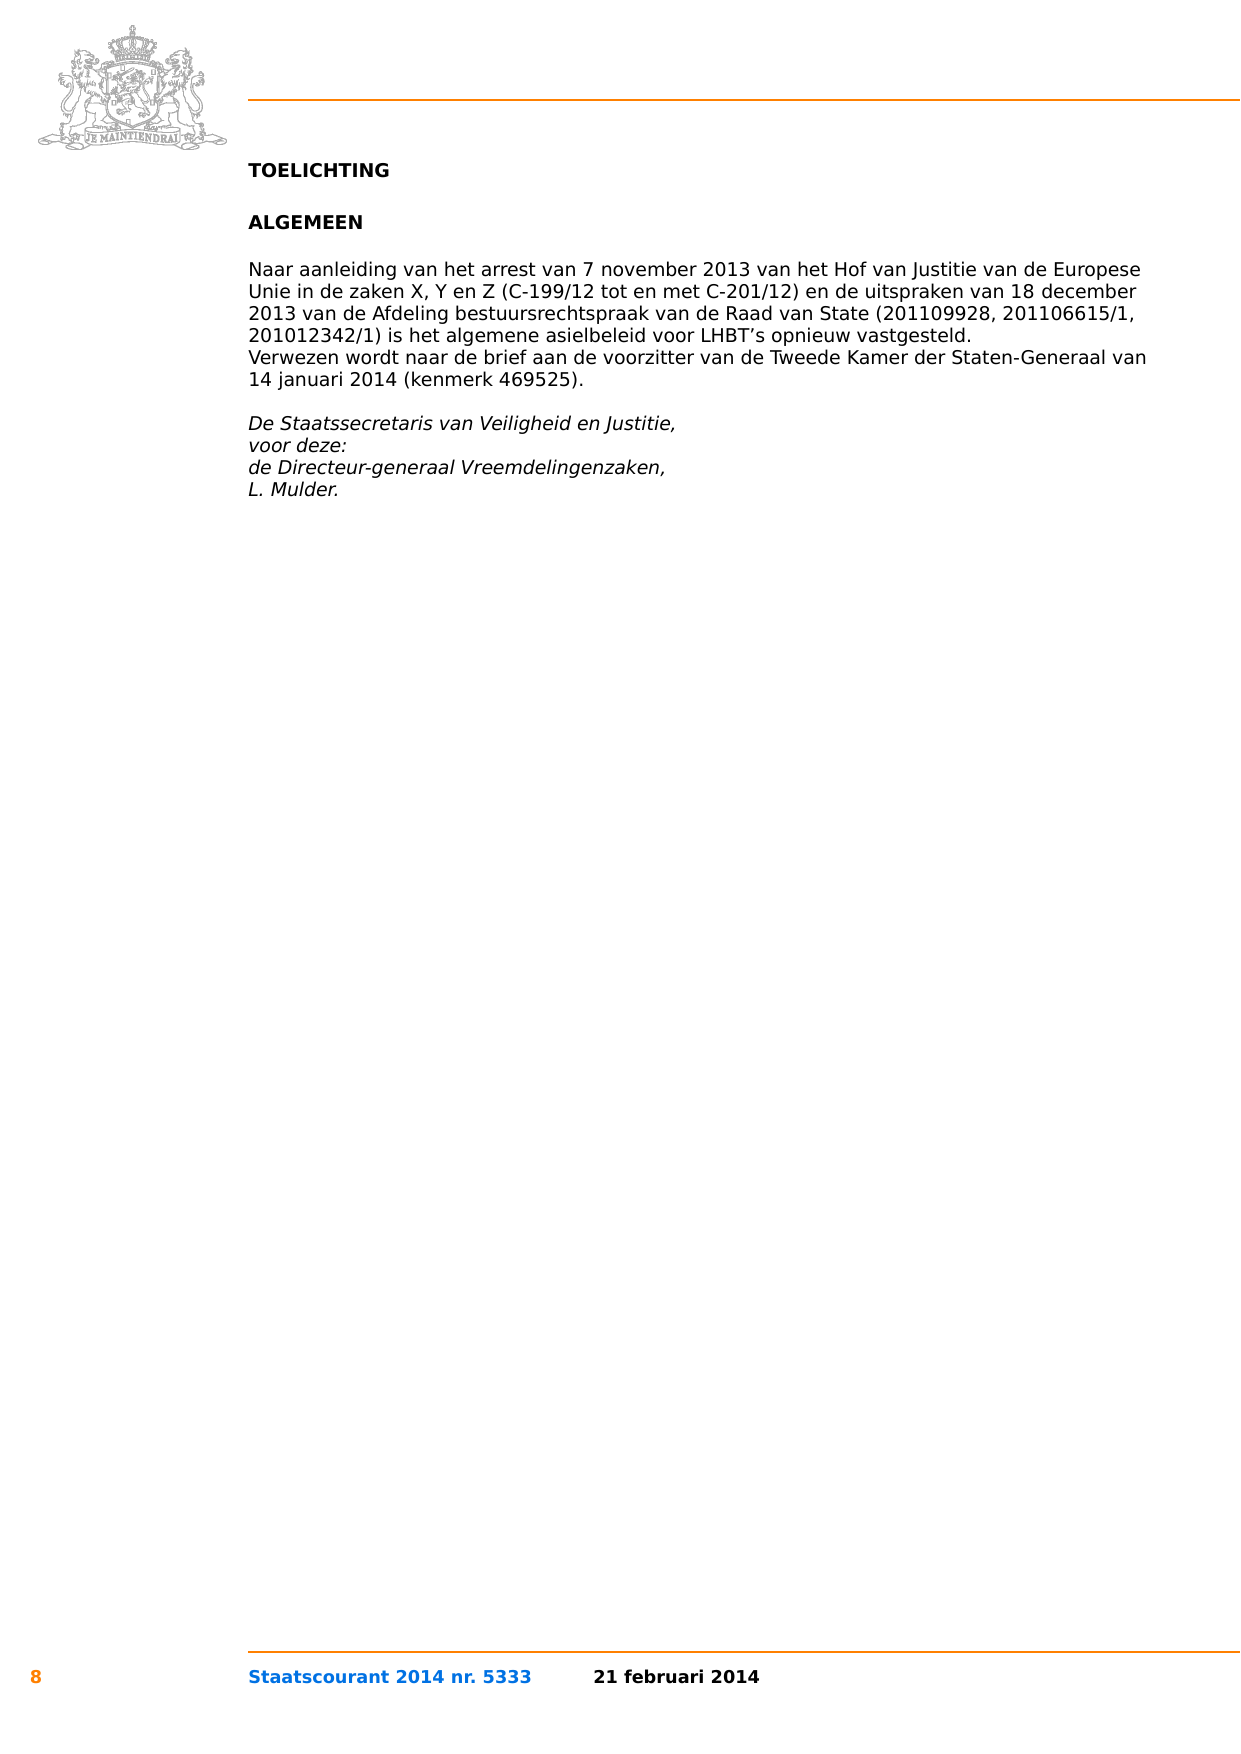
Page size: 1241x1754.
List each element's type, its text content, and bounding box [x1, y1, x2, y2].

picture [38, 25, 227, 150]
subtitle ALGEMEEN [248, 212, 1163, 234]
text Verwezen wordt naar de brief aan de voorzitter van de Tweede Kamer der Staten-Generaal van 14 januari 2014 (kenmerk 469525). [248, 347, 1163, 391]
text De Staatssecretaris van Veiligheid en Justitie, voor deze: de Directeur-generaal Vreemdelingenzaken, L. Mulder. [248, 413, 1163, 501]
subtitle TOELICHTING [248, 160, 1163, 182]
text Naar aanleiding van het arrest van 7 november 2013 van het Hof van Justitie van de Europese Unie in de zaken X, Y en Z (C-199/12 tot en met C-201/12) en de uitspraken van 18 december 2013 van de Afdeling bestuursrechtspraak van de Raad van State (201109928, 201106615/1, 201012342/1) is het algemene asielbeleid voor LHBT’s opnieuw vastgesteld. [248, 259, 1163, 347]
